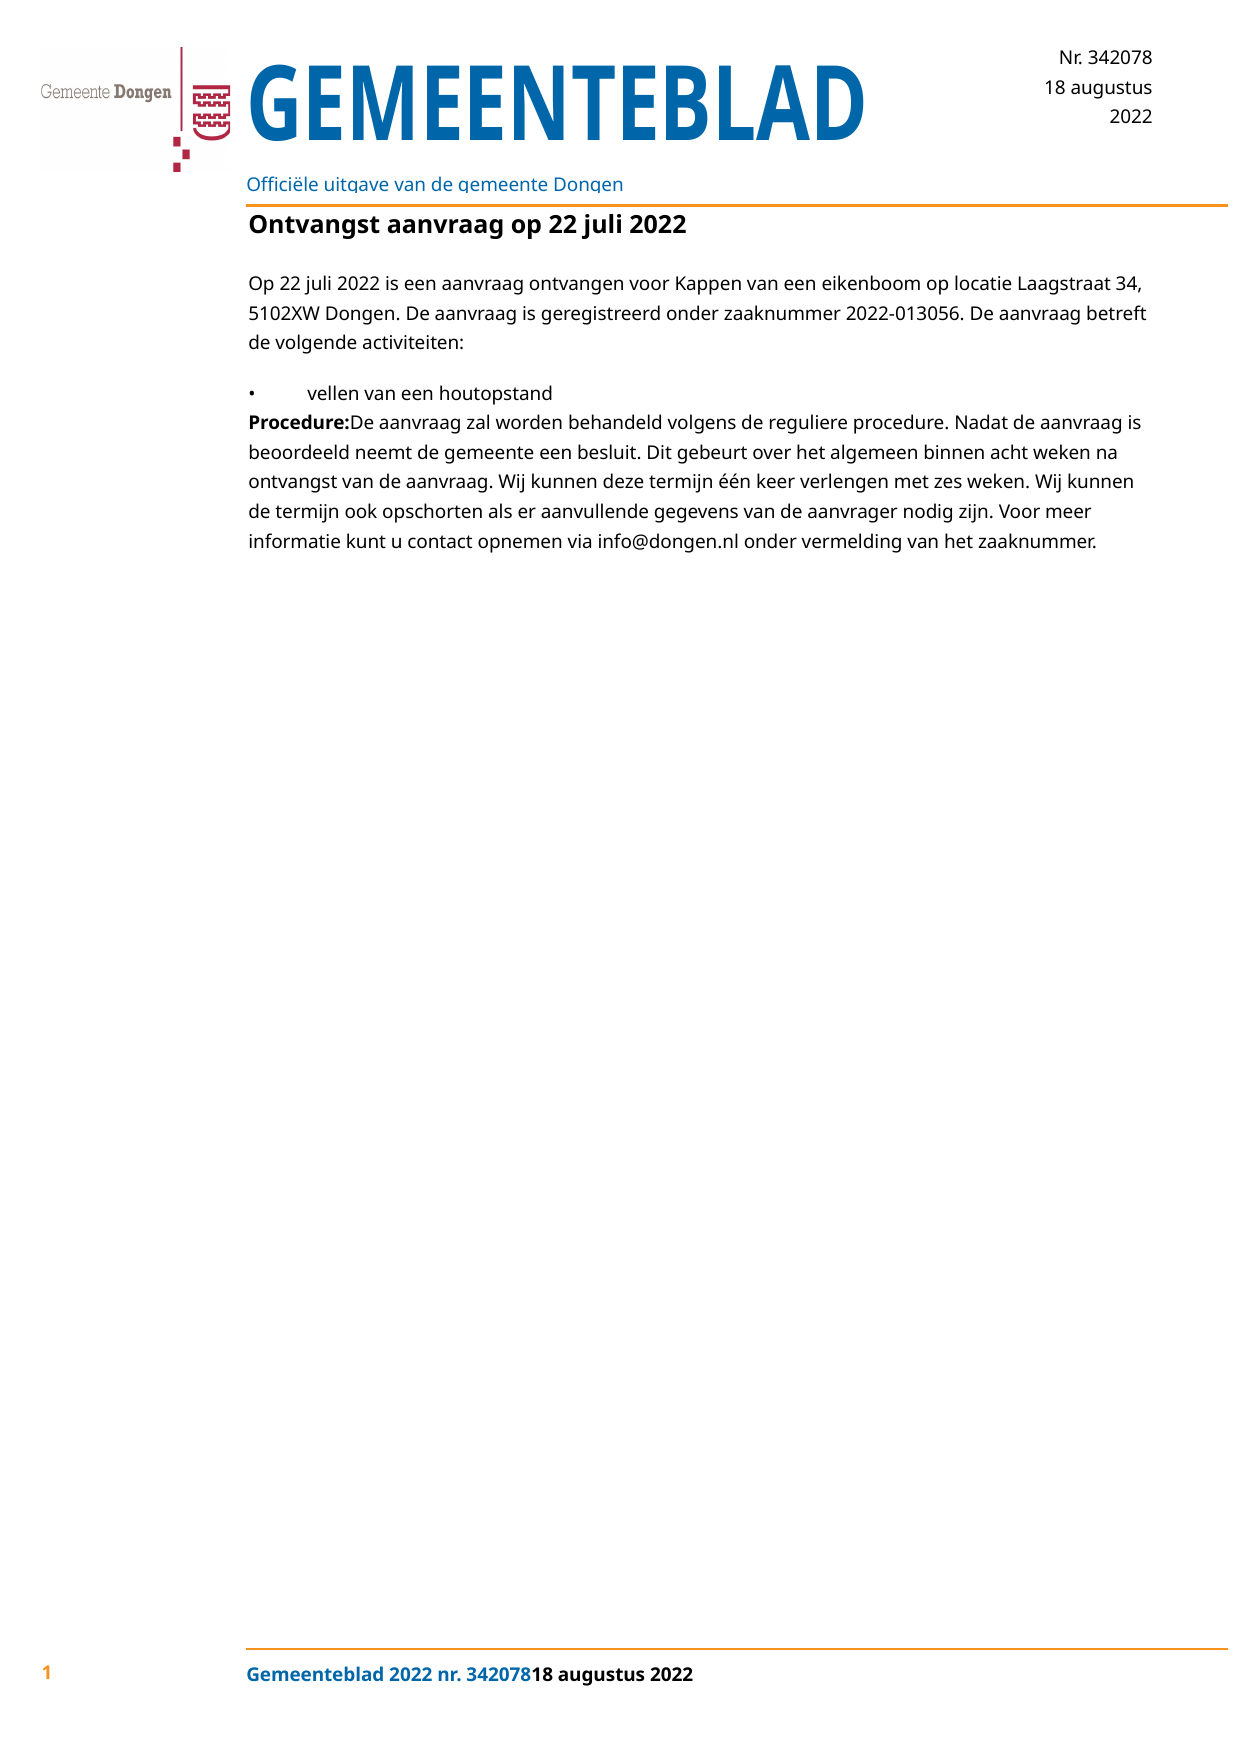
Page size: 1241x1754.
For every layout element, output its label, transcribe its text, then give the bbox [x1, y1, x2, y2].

list vellen van een houtopstand [248, 380, 1152, 406]
text Procedure:De aanvraag zal worden behandeld volgens de reguliere procedure. Nadat de aanvraag is beoordeeld neemt de gemeente een besluit. Dit gebeurt over het algemeen binnen acht weken na ontvangst van de aanvraag. Wij kunnen deze termijn één keer verlengen met zes weken. Wij kunnen de termijn ook opschorten als er aanvullende gegevens van de aanvrager nodig zijn. Voor meer informatie kunt u contact opnemen via info@dongen.nl onder vermelding van het zaaknummer. [248, 409, 1152, 553]
picture [41, 47, 231, 172]
text Ontvangst aanvraag op 22 juli 2022 [248, 207, 1152, 241]
text Op 22 juli 2022 is een aanvraag ontvangen voor Kappen van een eikenboom op locatie Laagstraat 34, 5102XW Dongen. De aanvraag is geregistreerd onder zaaknummer 2022-013056. De aanvraag betreft de volgende activiteiten: [248, 270, 1152, 355]
